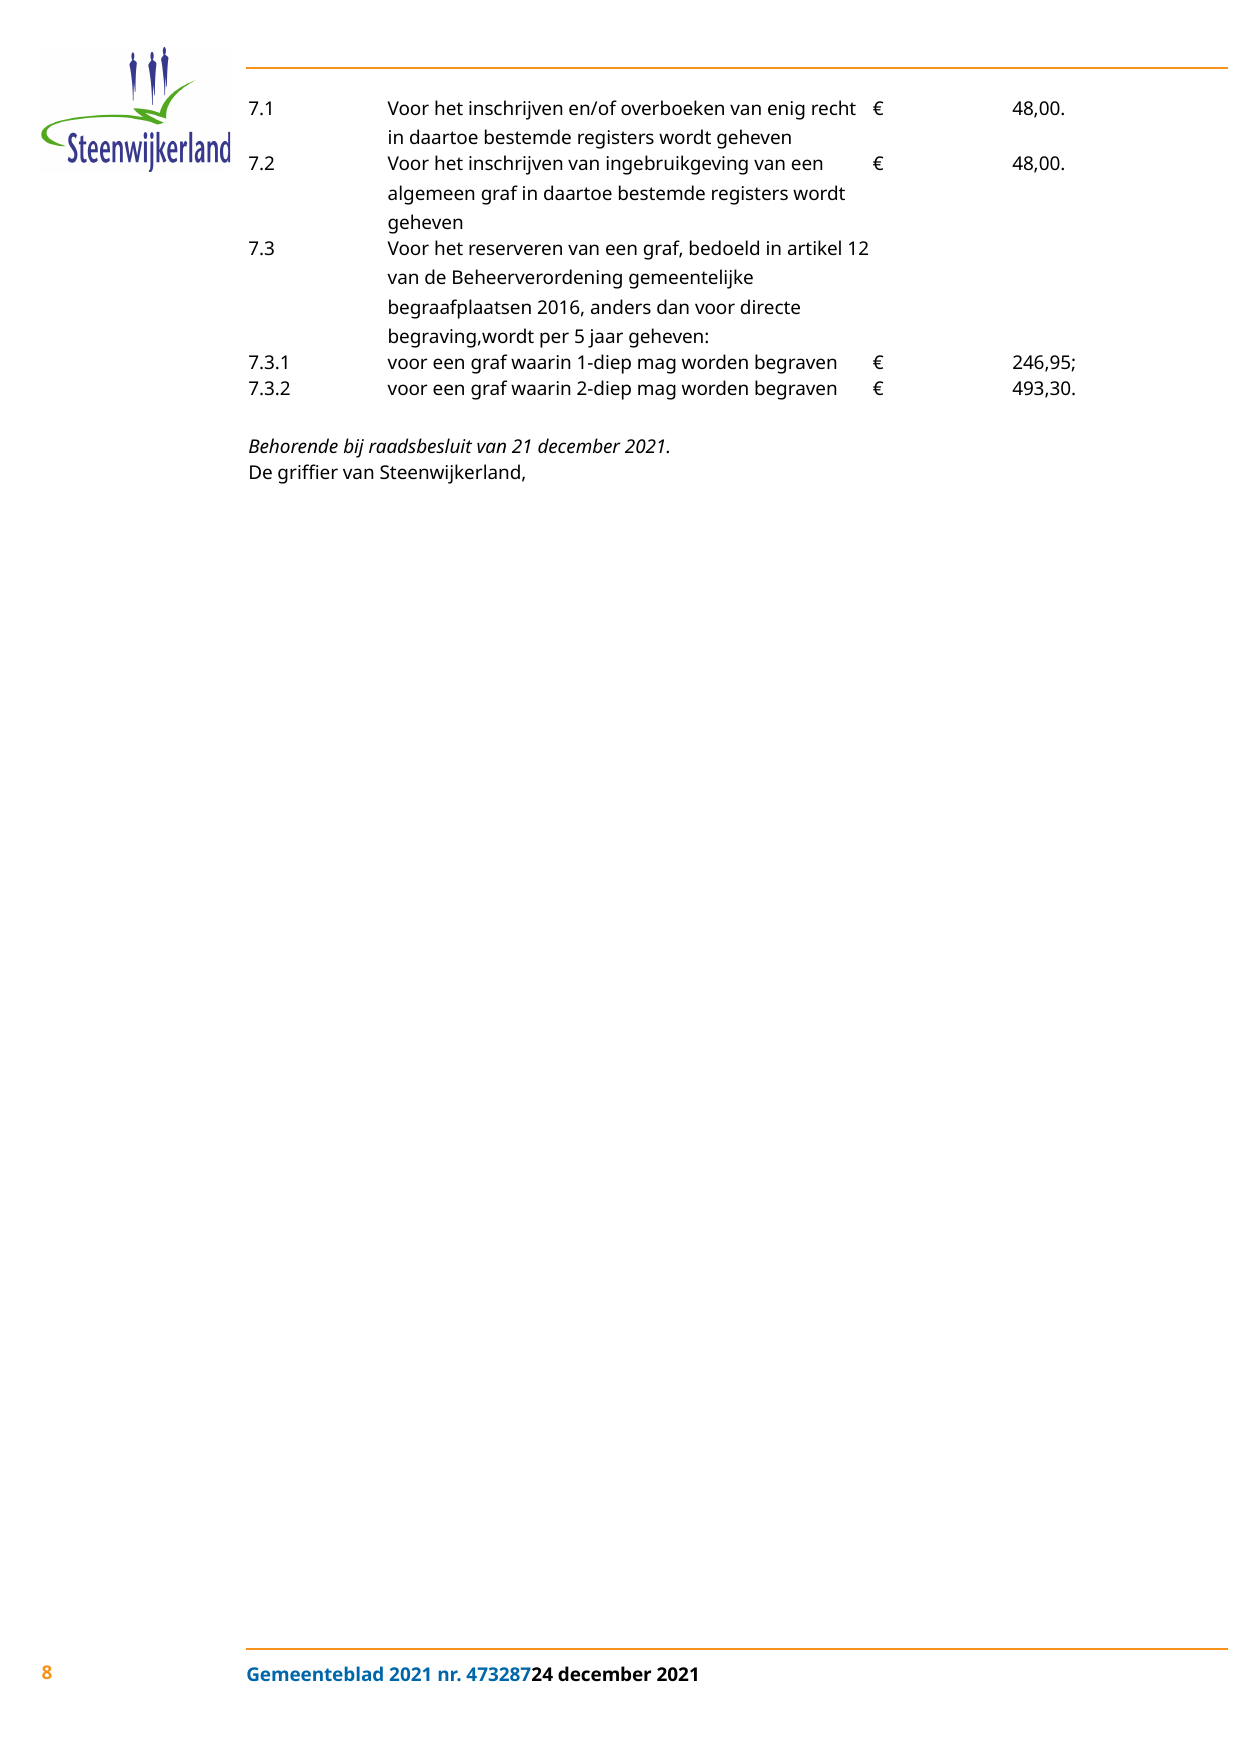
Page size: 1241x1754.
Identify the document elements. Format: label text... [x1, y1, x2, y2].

table_cell [873, 235, 1012, 349]
table_cell [1012, 235, 1152, 349]
table_cell 7.3 [248, 235, 387, 349]
table_cell voor een graf waarin 2-diep mag worden begraven [388, 375, 873, 401]
table_cell € [873, 95, 1012, 150]
text Behorende bij raadsbesluit van 21 december 2021. [248, 434, 1152, 459]
table_cell 493,30. [1012, 375, 1152, 401]
text De griffier van Steenwijkerland, [248, 459, 1152, 485]
table_cell € [873, 150, 1012, 235]
table_cell 48,00. [1012, 95, 1152, 150]
table_cell Voor het inschrijven van ingebruikgeving van een algemeen graf in daartoe bestemde registers wordt geheven [388, 150, 873, 235]
table_cell 7.1 [248, 95, 387, 150]
table_cell Voor het inschrijven en/of overboeken van enig recht in daartoe bestemde registers wordt geheven [388, 95, 873, 150]
table_cell 7.2 [248, 150, 387, 235]
table_cell € [873, 375, 1012, 401]
table_cell 7.3.1 [248, 350, 387, 375]
table_cell Voor het reserveren van een graf, bedoeld in artikel 12 van de Beheerverordening gemeentelijke begraafplaatsen 2016, anders dan voor directe begraving,wordt per 5 jaar geheven: [388, 235, 873, 349]
table_cell 246,95; [1012, 350, 1152, 375]
table_cell 7.3.2 [248, 375, 387, 401]
table_cell 48,00. [1012, 150, 1152, 235]
table_cell voor een graf waarin 1-diep mag worden begraven [388, 350, 873, 375]
table_cell € [873, 350, 1012, 375]
picture [41, 47, 231, 172]
